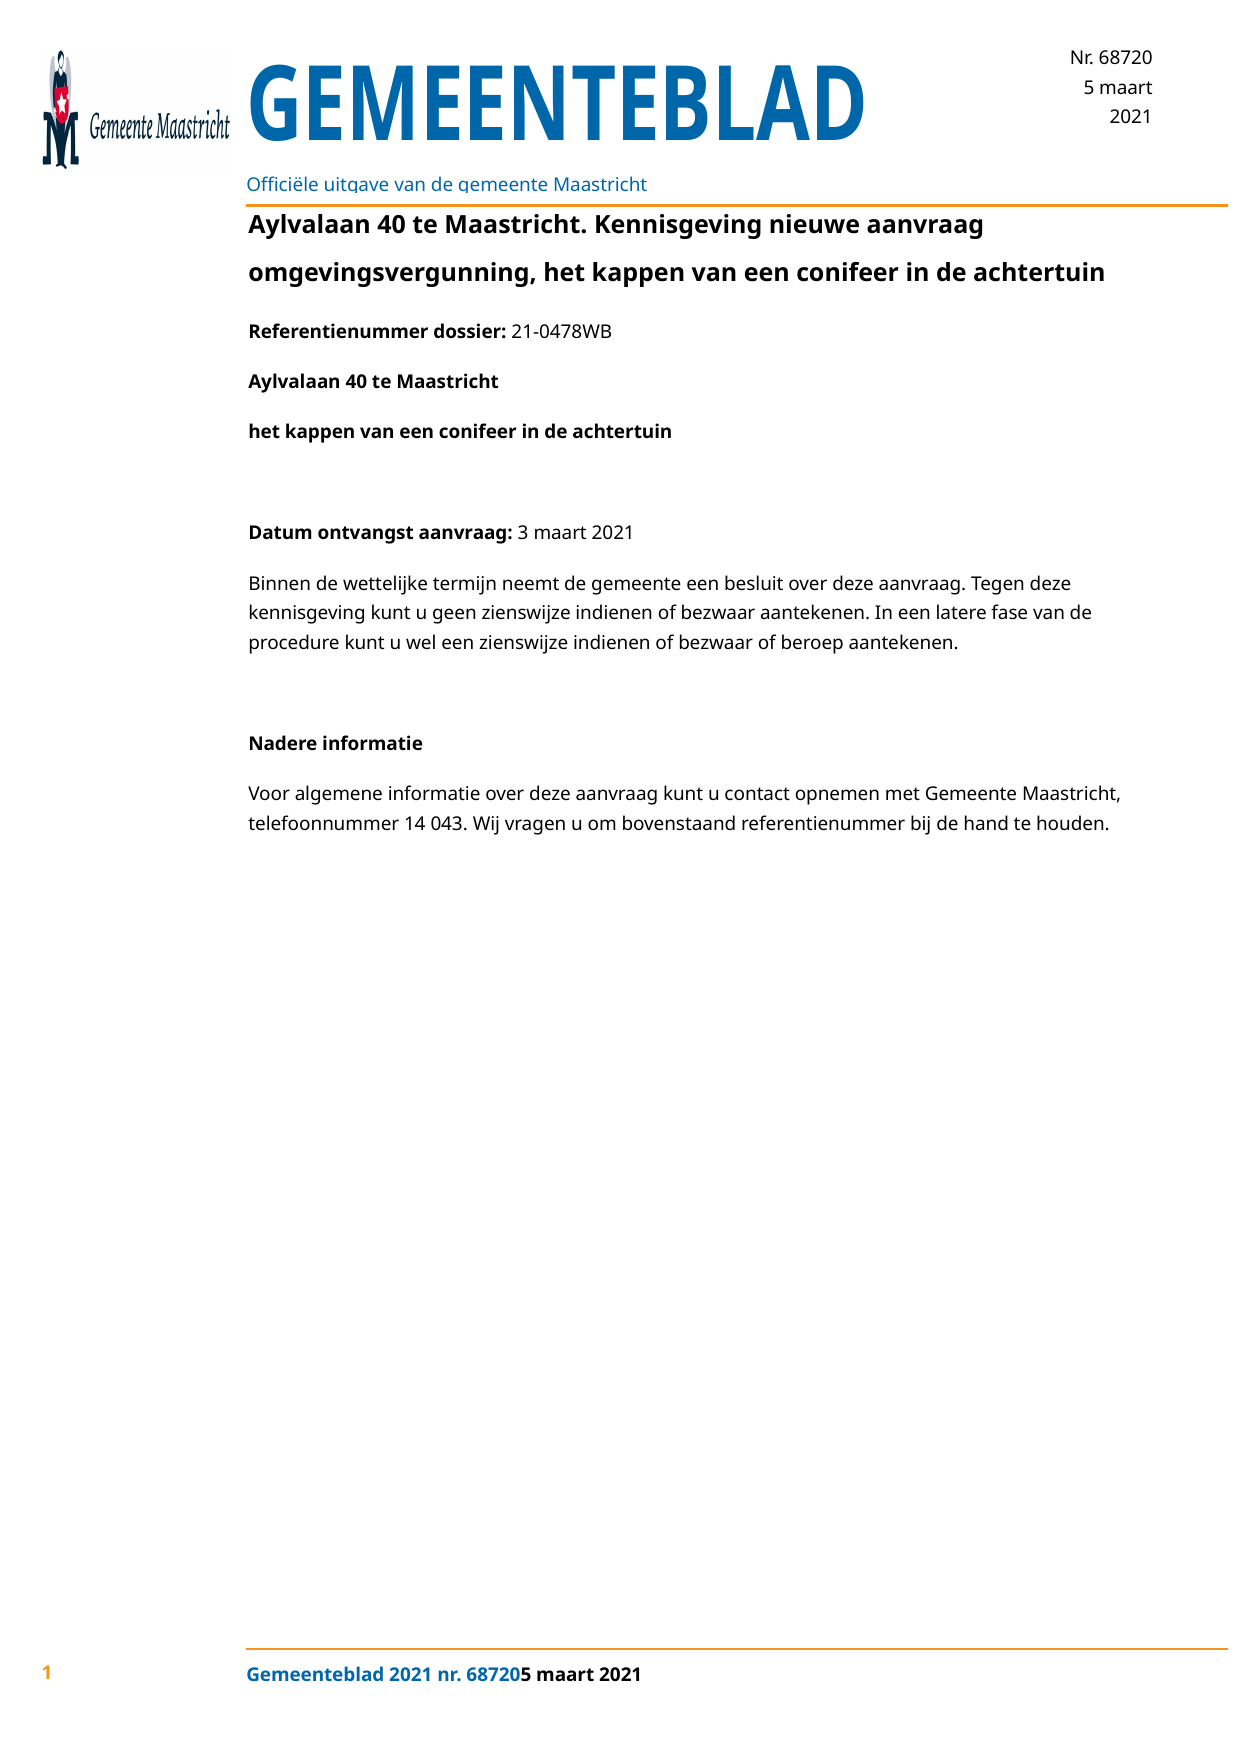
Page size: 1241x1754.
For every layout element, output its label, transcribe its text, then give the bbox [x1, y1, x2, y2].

text Aylvalaan 40 te Maastricht [248, 368, 1152, 394]
picture [41, 47, 231, 172]
text Datum ontvangst aanvraag: 3 maart 2021 [248, 519, 1152, 545]
text Referentienummer dossier: 21-0478WB [248, 318, 1152, 344]
text het kappen van een conifeer in de achtertuin [248, 419, 1152, 444]
text Voor algemene informatie over deze aanvraag kunt u contact opnemen met Gemeente Maastricht, telefoonnummer 14 043. Wij vragen u om bovenstaand referentienummer bij de hand te houden. [248, 780, 1152, 836]
text Aylvalaan 40 te Maastricht. Kennisgeving nieuwe aanvraag omgevingsvergunning, het kappen van een conifeer in de achtertuin [248, 207, 1152, 288]
text Binnen de wettelijke termijn neemt de gemeente een besluit over deze aanvraag. Tegen deze kennisgeving kunt u geen zienswijze indienen of bezwaar aantekenen. In een latere fase van de procedure kunt u wel een zienswijze indienen of bezwaar of beroep aantekenen. [248, 570, 1152, 655]
text Nadere informatie [248, 730, 1152, 756]
